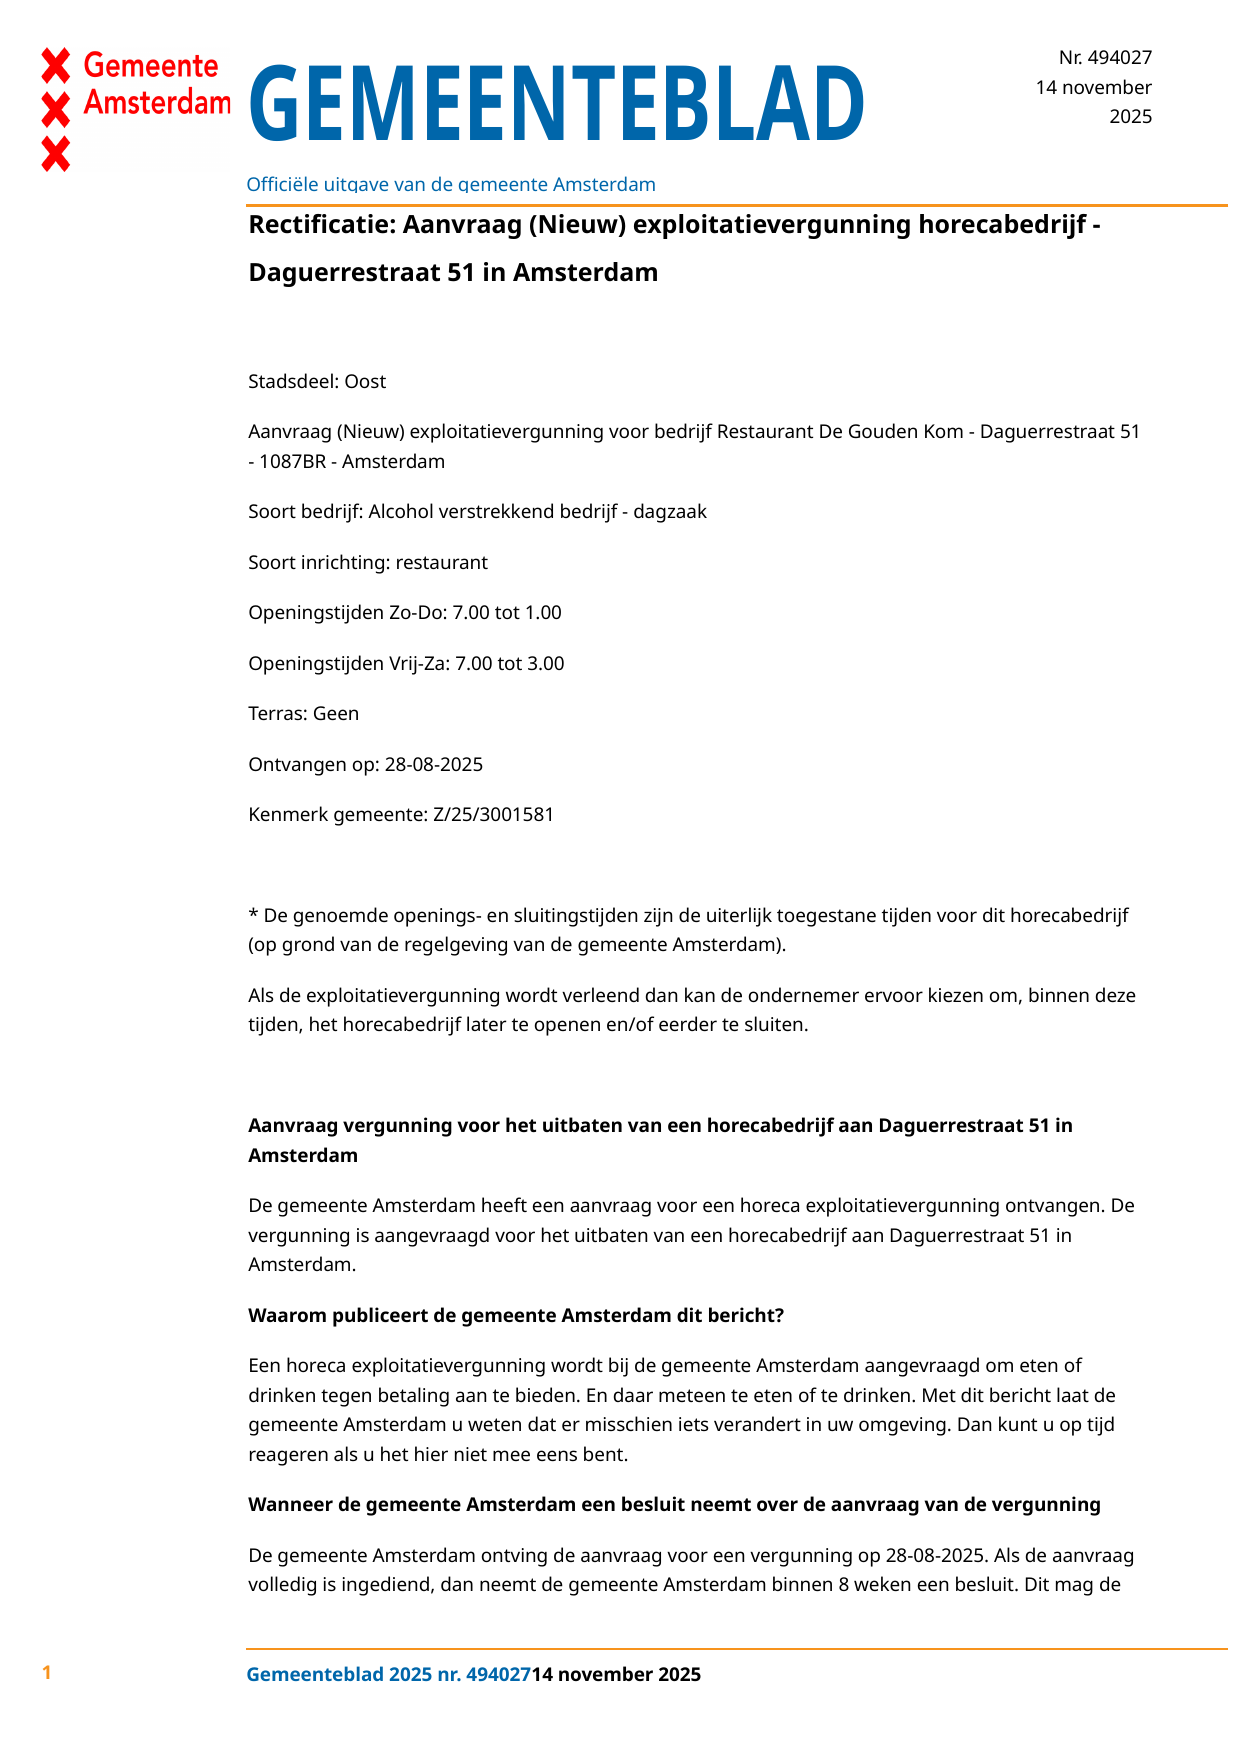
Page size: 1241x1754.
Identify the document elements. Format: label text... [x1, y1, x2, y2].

text Als de exploitatievergunning wordt verleend dan kan de ondernemer ervoor kiezen om, binnen deze tijden, het horecabedrijf later te openen en/of eerder te sluiten. [248, 982, 1152, 1037]
text Soort bedrijf: Alcohol verstrekkend bedrijf - dagzaak [248, 499, 1152, 524]
text Terras: Geen [248, 700, 1152, 726]
text Openingstijden Vrij-Za: 7.00 tot 3.00 [248, 650, 1152, 676]
text Waarom publiceert de gemeente Amsterdam dit bericht? [248, 1302, 1152, 1328]
picture [41, 47, 231, 172]
text Kenmerk gemeente: Z/25/3001581 [248, 801, 1152, 827]
text Stadsdeel: Oost [248, 368, 1152, 394]
text Wanneer de gemeente Amsterdam een besluit neemt over de aanvraag van de vergunning [248, 1492, 1152, 1517]
text Soort inrichting: restaurant [248, 549, 1152, 575]
text Een horeca exploitatievergunning wordt bij de gemeente Amsterdam aangevraagd om eten of drinken tegen betaling aan te bieden. En daar meteen te eten of te drinken. Met dit bericht laat de gemeente Amsterdam u weten dat er misschien iets verandert in uw omgeving. Dan kunt u op tijd reageren als u het hier niet mee eens bent. [248, 1352, 1152, 1467]
text Aanvraag vergunning voor het uitbaten van een horecabedrijf aan Daguerrestraat 51 in Amsterdam [248, 1112, 1152, 1168]
text De gemeente Amsterdam ontving de aanvraag voor een vergunning op 28-08-2025. Als de aanvraag volledig is ingediend, dan neemt de gemeente Amsterdam binnen 8 weken een besluit. Dit mag de [248, 1542, 1152, 1597]
text Aanvraag (Nieuw) exploitatievergunning voor bedrijf Restaurant De Gouden Kom - Daguerrestraat 51 - 1087BR - Amsterdam [248, 419, 1152, 474]
text De gemeente Amsterdam heeft een aanvraag voor een horeca exploitatievergunning ontvangen. De vergunning is aangevraagd voor het uitbaten van een horecabedrijf aan Daguerrestraat 51 in Amsterdam. [248, 1192, 1152, 1277]
text * De genoemde openings- en sluitingstijden zijn de uiterlijk toegestane tijden voor dit horecabedrijf (op grond van de regelgeving van de gemeente Amsterdam). [248, 902, 1152, 957]
text Ontvangen op: 28-08-2025 [248, 751, 1152, 777]
text Openingstijden Zo-Do: 7.00 tot 1.00 [248, 599, 1152, 625]
text Rectificatie: Aanvraag (Nieuw) exploitatievergunning horecabedrijf - Daguerrestraat 51 in Amsterdam [248, 207, 1152, 288]
